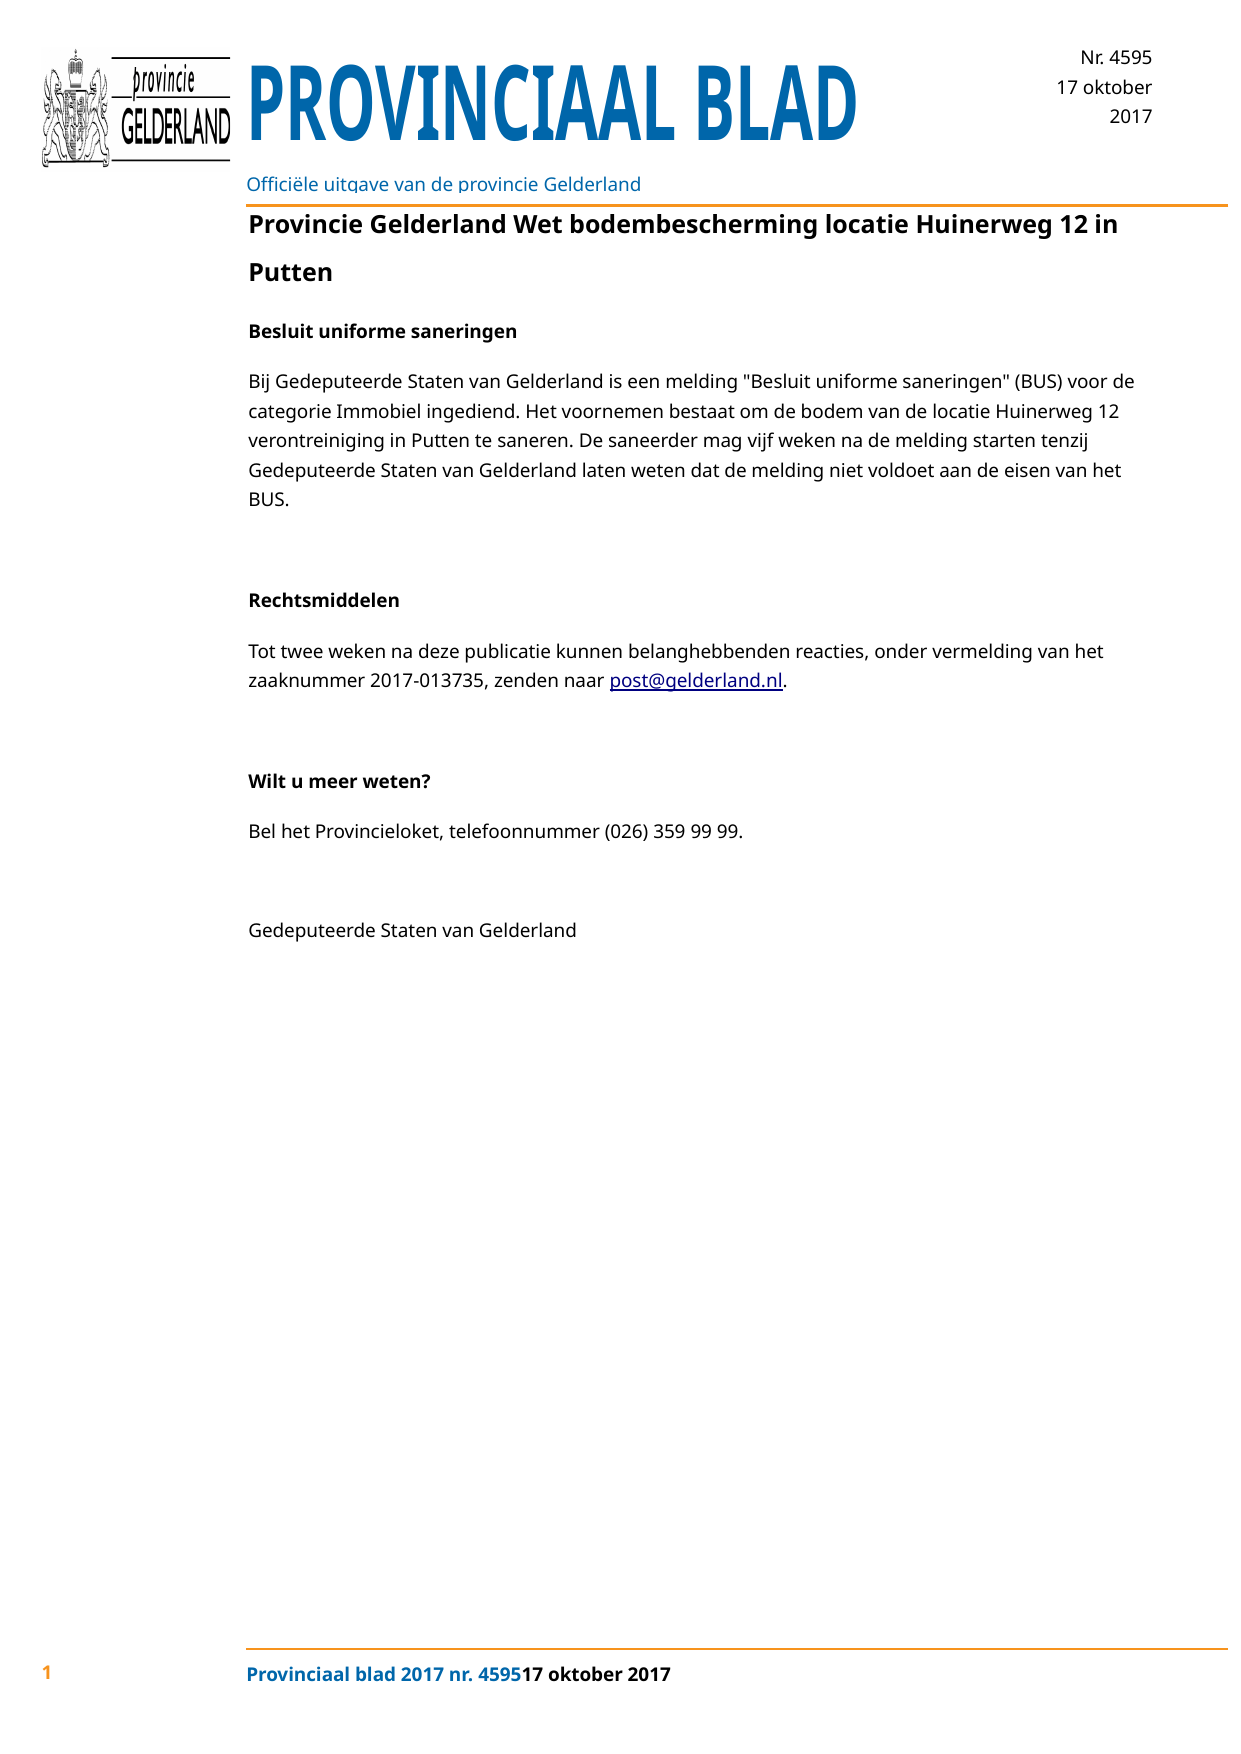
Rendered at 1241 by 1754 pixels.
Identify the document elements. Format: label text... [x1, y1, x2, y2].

text Rechtsmiddelen [248, 587, 1152, 613]
text Bel het Provincieloket, telefoonnummer (026) 359 99 99. [248, 819, 1152, 844]
text Bij Gedeputeerde Staten van Gelderland is een melding "Besluit uniforme saneringen" (BUS) voor de categorie Immobiel ingediend. Het voornemen bestaat om de bodem van de locatie Huinerweg 12 verontreiniging in Putten te saneren. De saneerder mag vijf weken na de melding starten tenzij Gedeputeerde Staten van Gelderland laten weten dat de melding niet voldoet aan de eisen van het BUS. [248, 368, 1152, 512]
text Provincie Gelderland Wet bodembescherming locatie Huinerweg 12 in Putten [248, 207, 1152, 288]
picture [41, 47, 231, 172]
text Gedeputeerde Staten van Gelderland [248, 917, 1152, 943]
text Besluit uniforme saneringen [248, 318, 1152, 344]
text Tot twee weken na deze publicatie kunnen belanghebbenden reacties, onder vermelding van het zaaknummer 2017-013735, zenden naar post@gelderland.nl. [248, 638, 1152, 693]
text Wilt u meer weten? [248, 768, 1152, 794]
